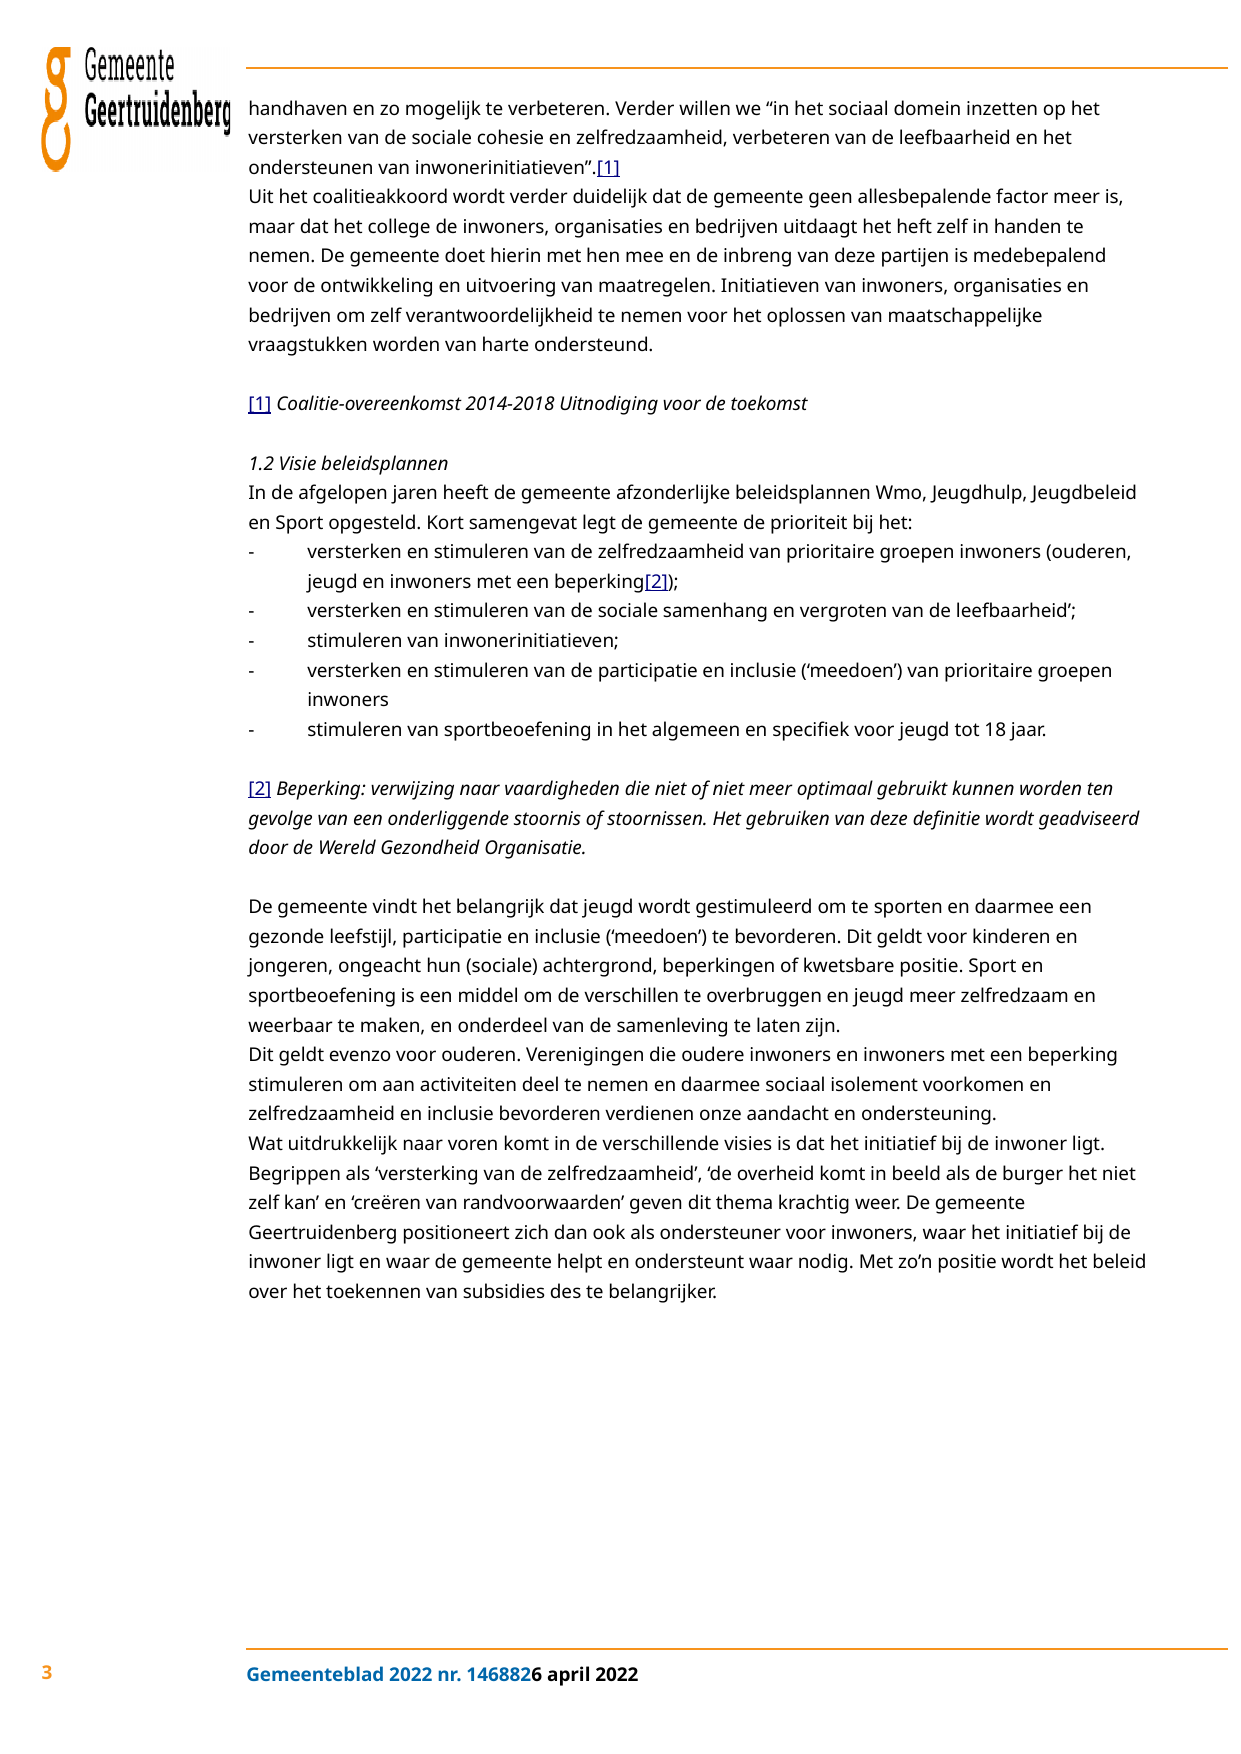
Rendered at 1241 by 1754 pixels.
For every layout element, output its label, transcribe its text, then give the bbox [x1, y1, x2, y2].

list stimuleren van sportbeoefening in het algemeen en specifiek voor jeugd tot 18 jaar. [248, 716, 1152, 742]
text [2] Beperking: verwijzing naar vaardigheden die niet of niet meer optimaal gebruikt kunnen worden ten gevolge van een onderliggende stoornis of stoornissen. Het gebruiken van deze definitie wordt geadviseerd door de Wereld Gezondheid Organisatie. [248, 775, 1152, 860]
text Wat uitdrukkelijk naar voren komt in de verschillende visies is dat het initiatief bij de inwoner ligt. Begrippen als ‘versterking van de zelfredzaamheid’, ‘de overheid komt in beeld als de burger het niet zelf kan’ en ‘creëren van randvoorwaarden’ geven dit thema krachtig weer. De gemeente Geertruidenberg positioneert zich dan ook als ondersteuner voor inwoners, waar het initiatief bij de inwoner ligt en waar de gemeente helpt en ondersteunt waar nodig. Met zo’n positie wordt het beleid over het toekennen van subsidies des te belangrijker. [248, 1130, 1152, 1304]
list versterken en stimuleren van de participatie en inclusie (‘meedoen’) van prioritaire groepen inwoners [248, 657, 1152, 712]
list stimuleren van inwonerinitiatieven; [248, 627, 1152, 653]
text Dit geldt evenzo voor ouderen. Verenigingen die oudere inwoners en inwoners met een beperking stimuleren om aan activiteiten deel te nemen en daarmee sociaal isolement voorkomen en zelfredzaamheid en inclusie bevorderen verdienen onze aandacht en ondersteuning. [248, 1041, 1152, 1126]
text Uit het coalitieakkoord wordt verder duidelijk dat de gemeente geen allesbepalende factor meer is, maar dat het college de inwoners, organisaties en bedrijven uitdaagt het heft zelf in handen te nemen. De gemeente doet hierin met hen mee en de inbreng van deze partijen is medebepalend voor de ontwikkeling en uitvoering van maatregelen. Initiatieven van inwoners, organisaties en bedrijven om zelf verantwoordelijkheid te nemen voor het oplossen van maatschappelijke vraagstukken worden van harte ondersteund. [248, 183, 1152, 357]
picture [41, 47, 231, 172]
list versterken en stimuleren van de sociale samenhang en vergroten van de leefbaarheid’; [248, 598, 1152, 623]
text [1] Coalitie-overeenkomst 2014-2018 Uitnodiging voor de toekomst [248, 391, 1152, 416]
text In de afgelopen jaren heeft de gemeente afzonderlijke beleidsplannen Wmo, Jeugdhulp, Jeugdbeleid en Sport opgesteld. Kort samengevat legt de gemeente de prioriteit bij het: [248, 479, 1152, 535]
text 1.2 Visie beleidsplannen [248, 450, 1152, 476]
text handhaven en zo mogelijk te verbeteren. Verder willen we “in het sociaal domein inzetten op het versterken van de sociale cohesie en zelfredzaamheid, verbeteren van de leefbaarheid en het ondersteunen van inwonerinitiatieven”.[1] [248, 95, 1152, 180]
list versterken en stimuleren van de zelfredzaamheid van prioritaire groepen inwoners (ouderen, jeugd en inwoners met een beperking[2]); [248, 538, 1152, 594]
text De gemeente vindt het belangrijk dat jeugd wordt gestimuleerd om te sporten en daarmee een gezonde leefstijl, participatie en inclusie (‘meedoen’) te bevorderen. Dit geldt voor kinderen en jongeren, ongeacht hun (sociale) achtergrond, beperkingen of kwetsbare positie. Sport en sportbeoefening is een middel om de verschillen te overbruggen en jeugd meer zelfredzaam en weerbaar te maken, en onderdeel van de samenleving te laten zijn. [248, 893, 1152, 1038]
